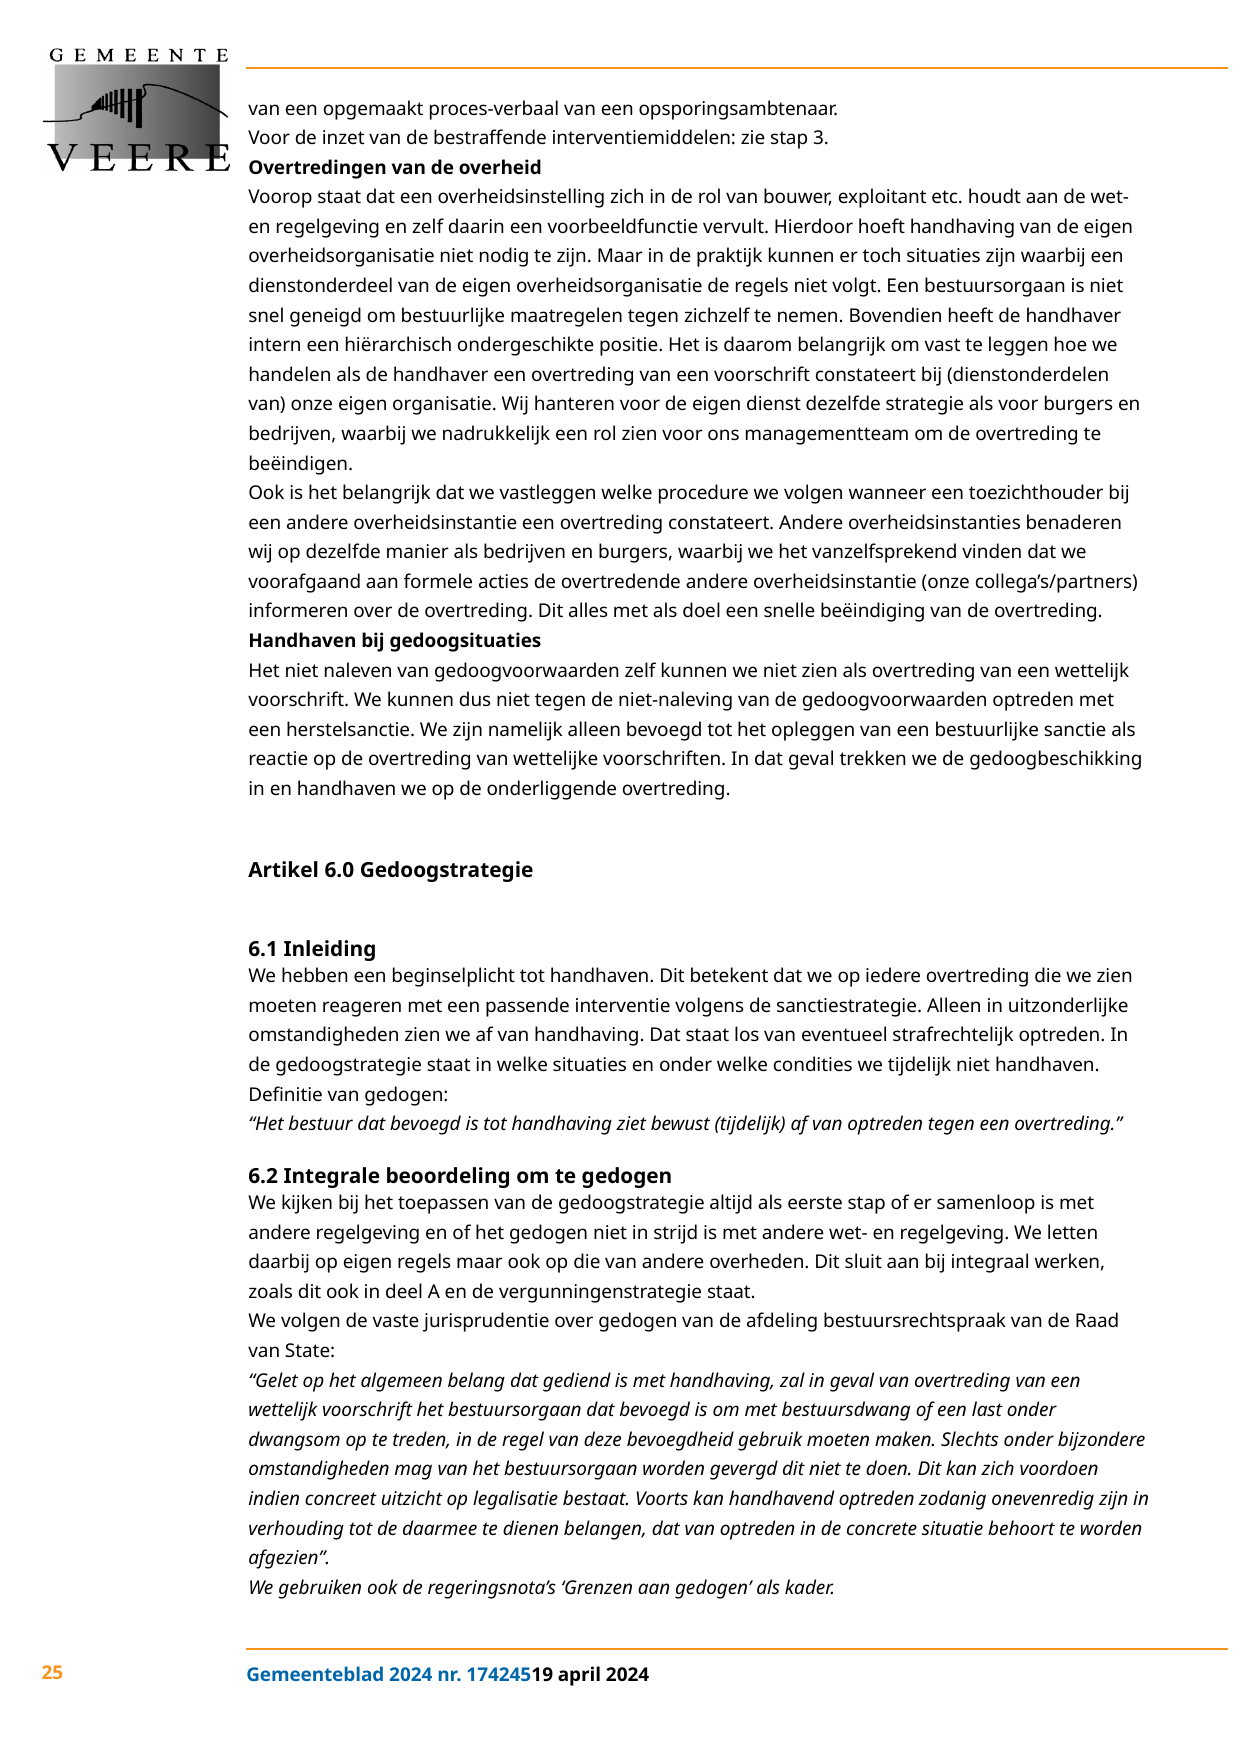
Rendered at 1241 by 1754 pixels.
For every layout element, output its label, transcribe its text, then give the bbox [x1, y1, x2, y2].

text Het niet naleven van gedoogvoorwaarden zelf kunnen we niet zien als overtreding van een wettelijk voorschrift. We kunnen dus niet tegen de niet-naleving van de gedoogvoorwaarden optreden met een herstelsanctie. We zijn namelijk alleen bevoegd tot het opleggen van een bestuurlijke sanctie als reactie op de overtreding van wettelijke voorschriften. In dat geval trekken we de gedoogbeschikking in en handhaven we op de onderliggende overtreding. [248, 657, 1152, 801]
picture [41, 47, 231, 172]
text Voorop staat dat een overheidsinstelling zich in de rol van bouwer, exploitant etc. houdt aan de wet- en regelgeving en zelf daarin een voorbeeldfunctie vervult. Hierdoor hoeft handhaving van de eigen overheidsorganisatie niet nodig te zijn. Maar in de praktijk kunnen er toch situaties zijn waarbij een dienstonderdeel van de eigen overheidsorganisatie de regels niet volgt. Een bestuursorgaan is niet snel geneigd om bestuurlijke maatregelen tegen zichzelf te nemen. Bovendien heeft de handhaver intern een hiërarchisch ondergeschikte positie. Het is daarom belangrijk om vast te leggen hoe we handelen als de handhaver een overtreding van een voorschrift constateert bij (dienstonderdelen van) onze eigen organisatie. Wij hanteren voor de eigen dienst dezelfde strategie als voor burgers en bedrijven, waarbij we nadrukkelijk een rol zien voor ons managementteam om de overtreding te beëindigen. [248, 183, 1152, 476]
text 6.2 Integrale beoordeling om te gedogen [248, 1161, 1152, 1189]
text We volgen de vaste jurisprudentie over gedogen van de afdeling bestuursrechtspraak van de Raad van State: [248, 1308, 1152, 1363]
text Overtredingen van de overheid [248, 154, 1152, 180]
text Voor de inzet van de bestraffende interventiemiddelen: zie stap 3. [248, 124, 1152, 150]
text “Gelet op het algemeen belang dat gediend is met handhaving, zal in geval van overtreding van een wettelijk voorschrift het bestuursorgaan dat bevoegd is om met bestuursdwang of een last onder dwangsom op te treden, in de regel van deze bevoegdheid gebruik moeten maken. Slechts onder bijzondere omstandigheden mag van het bestuursorgaan worden gevergd dit niet te doen. Dit kan zich voordoen indien concreet uitzicht op legalisatie bestaat. Voorts kan handhavend optreden zodanig onevenredig zijn in verhouding tot de daarmee te dienen belangen, dat van optreden in de concrete situatie behoort te worden afgezien”. [248, 1367, 1152, 1570]
text 6.1 Inleiding [248, 934, 1152, 962]
text Ook is het belangrijk dat we vastleggen welke procedure we volgen wanneer een toezichthouder bij een andere overheidsinstantie een overtreding constateert. Andere overheidsinstanties benaderen wij op dezelfde manier als bedrijven en burgers, waarbij we het vanzelfsprekend vinden dat we voorafgaand aan formele acties de overtredende andere overheidsinstantie (onze collega’s/partners) informeren over de overtreding. Dit alles met als doel een snelle beëindiging van de overtreding. [248, 479, 1152, 623]
text Artikel 6.0 Gedoogstrategie [248, 855, 1152, 884]
text We kijken bij het toepassen van de gedoogstrategie altijd als eerste stap of er samenloop is met andere regelgeving en of het gedogen niet in strijd is met andere wet- en regelgeving. We letten daarbij op eigen regels maar ook op die van andere overheden. Dit sluit aan bij integraal werken, zoals dit ook in deel A en de vergunningenstrategie staat. [248, 1189, 1152, 1304]
text van een opgemaakt proces-verbaal van een opsporingsambtenaar. [248, 95, 1152, 121]
text “Het bestuur dat bevoegd is tot handhaving ziet bewust (tijdelijk) af van optreden tegen een overtreding.” [248, 1110, 1152, 1136]
text Handhaven bij gedoogsituaties [248, 627, 1152, 653]
text We hebben een beginselplicht tot handhaven. Dit betekent dat we op iedere overtreding die we zien moeten reageren met een passende interventie volgens de sanctiestrategie. Alleen in uitzonderlijke omstandigheden zien we af van handhaving. Dat staat los van eventueel strafrechtelijk optreden. In de gedoogstrategie staat in welke situaties en onder welke condities we tijdelijk niet handhaven. [248, 962, 1152, 1077]
text Definitie van gedogen: [248, 1081, 1152, 1107]
text We gebruiken ook de regeringsnota’s ‘Grenzen aan gedogen’ als kader. [248, 1574, 1152, 1599]
